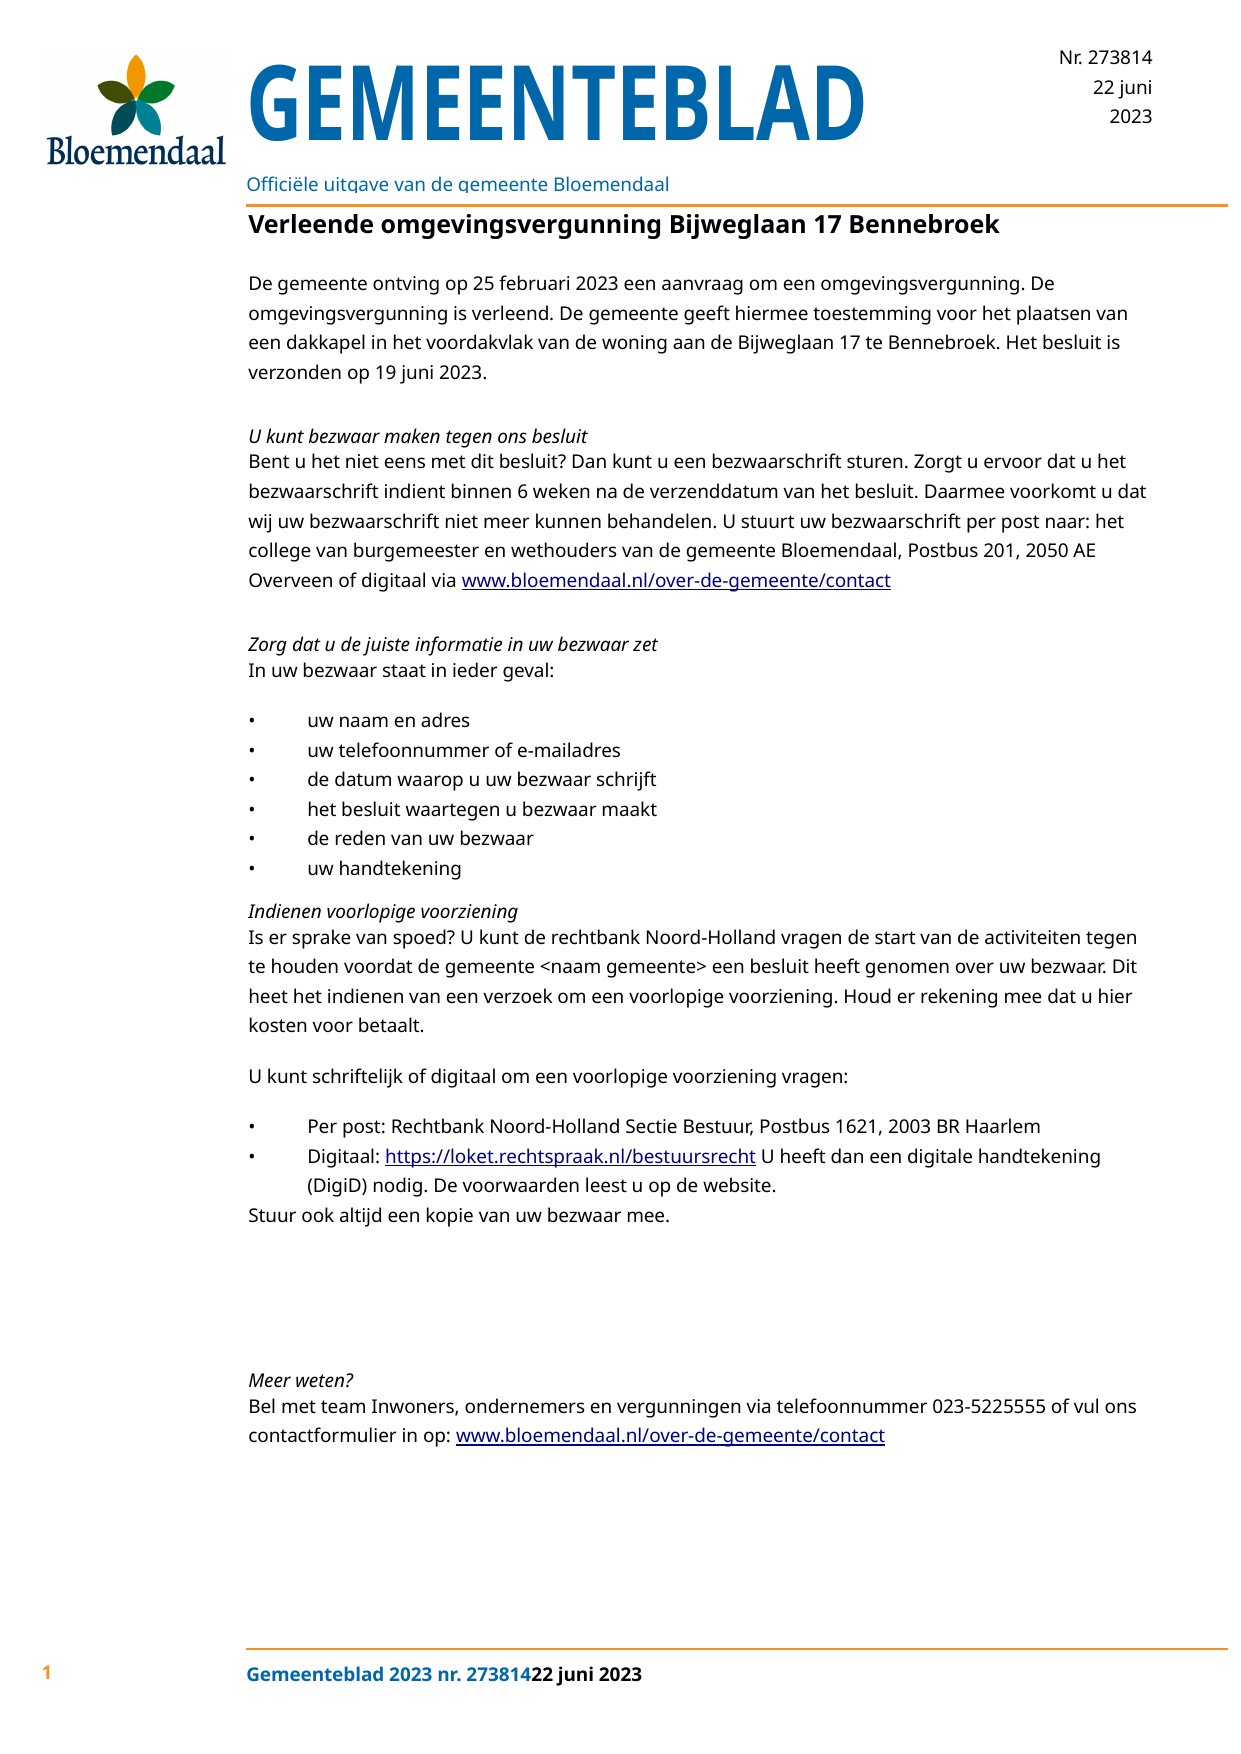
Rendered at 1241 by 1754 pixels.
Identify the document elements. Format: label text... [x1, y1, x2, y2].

list uw telefoonnummer of e-mailadres [248, 737, 1152, 762]
text De gemeente ontving op 25 februari 2023 een aanvraag om een omgevingsvergunning. De omgevingsvergunning is verleend. De gemeente geeft hiermee toestemming voor het plaatsen van een dakkapel in het voordakvlak van de woning aan de Bijweglaan 17 te Bennebroek. Het besluit is verzonden op 19 juni 2023. [248, 270, 1152, 385]
list de reden van uw bezwaar [248, 826, 1152, 851]
list de datum waarop u uw bezwaar schrijft [248, 766, 1152, 792]
list uw handtekening [248, 855, 1152, 881]
text Meer weten? [248, 1367, 1152, 1393]
list Per post: Rechtbank Noord-Holland Sectie Bestuur, Postbus 1621, 2003 BR Haarlem [248, 1113, 1152, 1139]
text Bent u het niet eens met dit besluit? Dan kunt u een bezwaarschrift sturen. Zorgt u ervoor dat u het bezwaarschrift indient binnen 6 weken na de verzenddatum van het besluit. Daarmee voorkomt u dat wij uw bezwaarschrift niet meer kunnen behandelen. U stuurt uw bezwaarschrift per post naar: het college van burgemeester en wethouders van de gemeente Bloemendaal, Postbus 201, 2050 AE Overveen of digitaal via www.bloemendaal.nl/over-de-gemeente/contact [248, 449, 1152, 593]
text Bel met team Inwoners, ondernemers en vergunningen via telefoonnummer 023-5225555 of vul ons contactformulier in op: www.bloemendaal.nl/over-de-gemeente/contact [248, 1393, 1152, 1448]
text Indienen voorlopige voorziening [248, 898, 1152, 924]
text U kunt bezwaar maken tegen ons besluit [248, 423, 1152, 449]
list uw naam en adres [248, 707, 1152, 733]
text Verleende omgevingsvergunning Bijweglaan 17 Bennebroek [248, 207, 1152, 241]
text In uw bezwaar staat in ieder geval: [248, 657, 1152, 682]
picture [41, 47, 231, 172]
text Is er sprake van spoed? U kunt de rechtbank Noord-Holland vragen de start van de activiteiten tegen te houden voordat de gemeente <naam gemeente> een besluit heeft genomen over uw bezwaar. Dit heet het indienen van een verzoek om een voorlopige voorziening. Houd er rekening mee dat u hier kosten voor betaalt. [248, 924, 1152, 1038]
text U kunt schriftelijk of digitaal om een voorlopige voorziening vragen: [248, 1063, 1152, 1089]
list Digitaal: https://loket.rechtspraak.nl/bestuursrecht U heeft dan een digitale handtekening (DigiD) nodig. De voorwaarden leest u op de website. [248, 1143, 1152, 1198]
text Zorg dat u de juiste informatie in uw bezwaar zet [248, 631, 1152, 657]
list het besluit waartegen u bezwaar maakt [248, 796, 1152, 822]
text Stuur ook altijd een kopie van uw bezwaar mee. [248, 1202, 1152, 1228]
